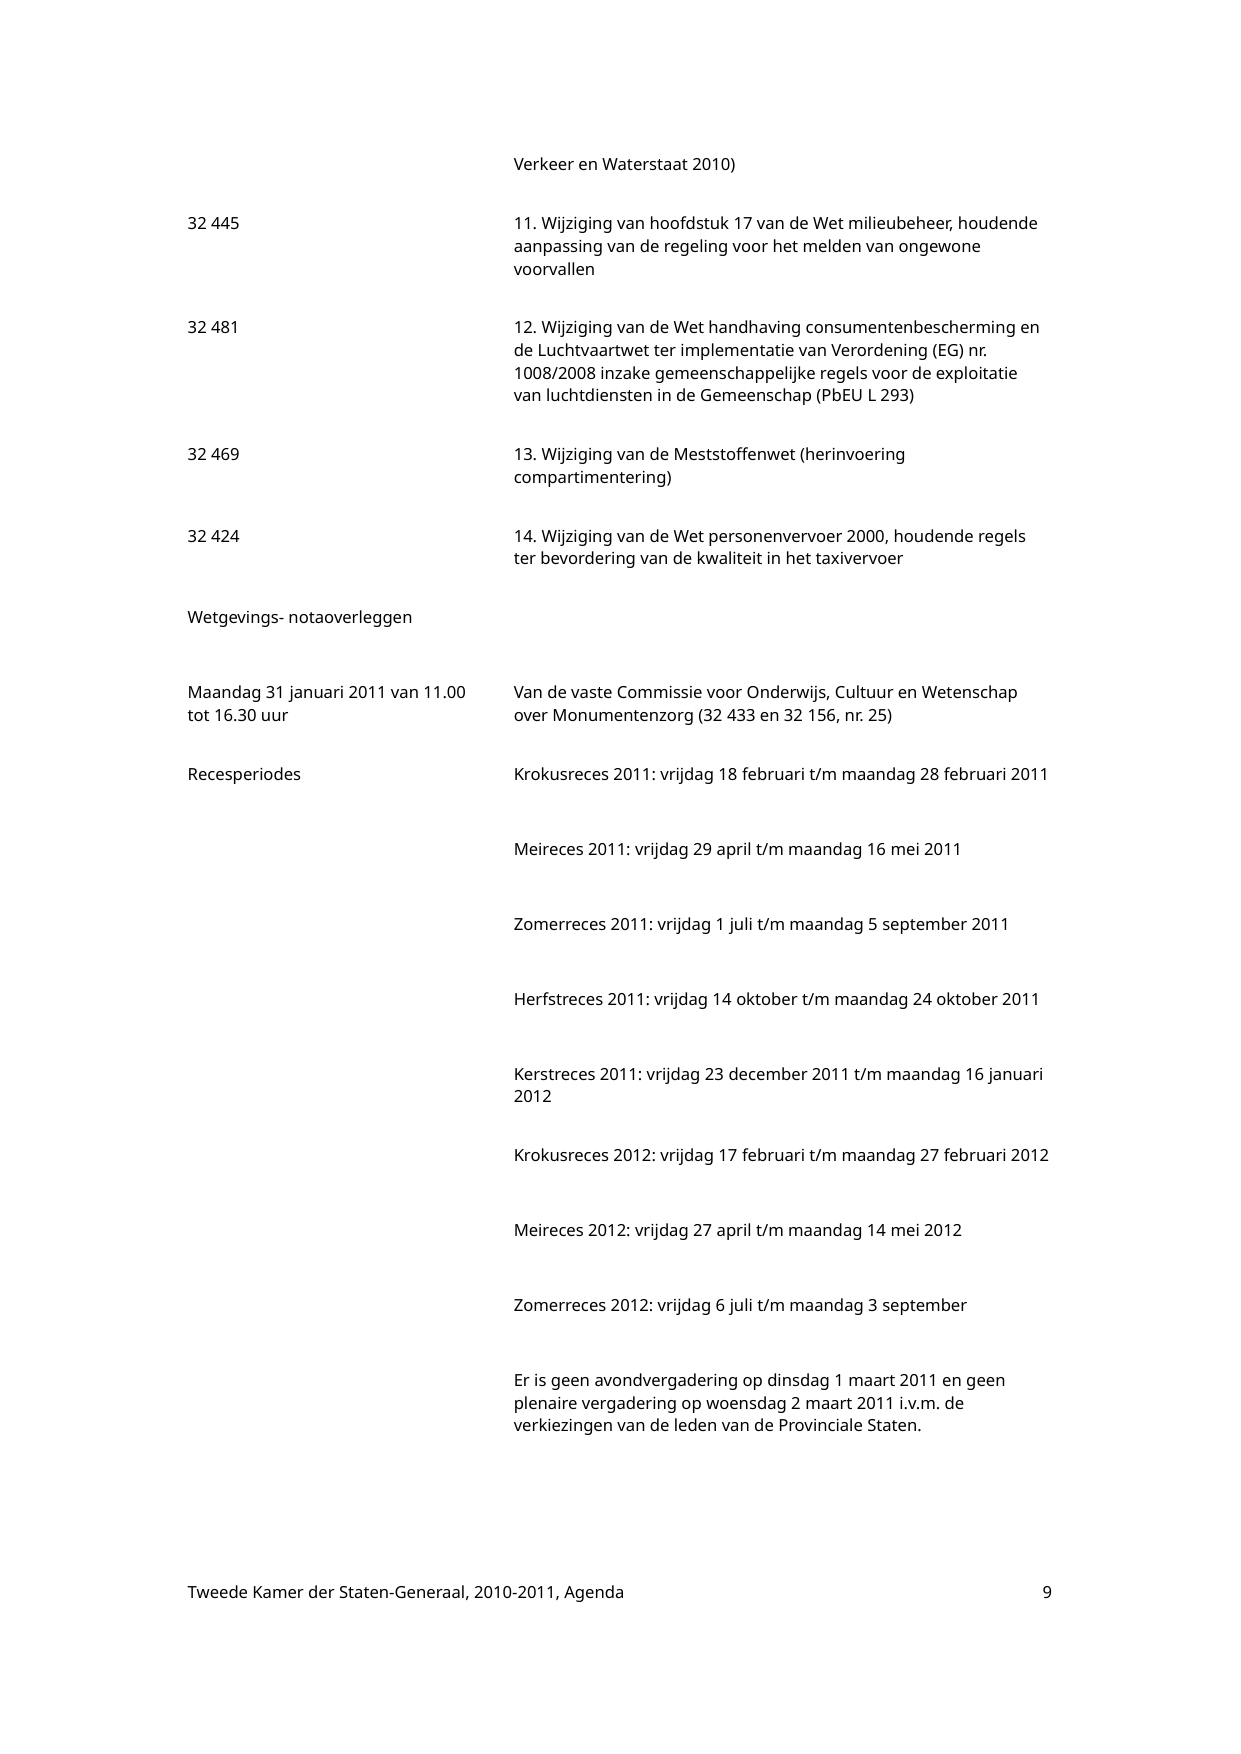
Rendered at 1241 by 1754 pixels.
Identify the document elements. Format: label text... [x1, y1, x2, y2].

table_cell [490, 1141, 510, 1216]
table_cell Maandag 31 januari 2011 van 11.00 tot 16.30 uur [188, 678, 490, 759]
table_cell Kerstreces 2011: vrijdag 23 december 2011 t/m maandag 16 januari 2012 [510, 1059, 1053, 1141]
table_header [490, 603, 510, 678]
table_cell 13. Wijziging van de Meststoffenwet (herinvoering compartimentering) [510, 440, 1053, 521]
table_cell [490, 1366, 510, 1470]
table_cell Meireces 2011: vrijdag 29 april t/m maandag 16 mei 2011 [510, 834, 1053, 909]
table_cell [188, 150, 490, 209]
table_header Wetgevings- notaoverleggen [188, 603, 490, 678]
table_cell 12. Wijziging van de Wet handhaving consumentenbescherming en de Luchtvaartwet ter implementatie van Verordening (EG) nr. 1008/2008 inzake gemeenschappelijke regels voor de exploitatie van luchtdiensten in de Gemeenschap (PbEU L 293) [510, 313, 1053, 440]
table_cell [490, 678, 510, 759]
table_cell Verkeer en Waterstaat 2010) [510, 150, 1053, 209]
table_cell [490, 984, 510, 1059]
table_cell [188, 909, 490, 984]
table_cell [490, 440, 510, 521]
table_cell Krokusreces 2012: vrijdag 17 februari t/m maandag 27 februari 2012 [510, 1141, 1053, 1216]
table_cell 32 469 [188, 440, 490, 521]
table_header [490, 759, 510, 834]
table_cell [490, 909, 510, 984]
table_cell Zomerreces 2012: vrijdag 6 juli t/m maandag 3 september [510, 1291, 1053, 1366]
table_header [510, 603, 1053, 678]
table_cell [490, 150, 510, 209]
table_cell [188, 1141, 490, 1216]
table_cell [490, 1216, 510, 1291]
table_cell [490, 1291, 510, 1366]
table_cell [188, 834, 490, 909]
table_cell [490, 209, 510, 313]
table_cell Er is geen avondvergadering op dinsdag 1 maart 2011 en geen plenaire vergadering op woensdag 2 maart 2011 i.v.m. de verkiezingen van de leden van de Provinciale Staten. [510, 1366, 1053, 1470]
table_cell 32 481 [188, 313, 490, 440]
table_cell 32 445 [188, 209, 490, 313]
table_cell Meireces 2012: vrijdag 27 april t/m maandag 14 mei 2012 [510, 1216, 1053, 1291]
table_cell 14. Wijziging van de Wet personenvervoer 2000, houdende regels ter bevordering van de kwaliteit in het taxivervoer [510, 521, 1053, 603]
table_cell [188, 984, 490, 1059]
table_header Krokusreces 2011: vrijdag 18 februari t/m maandag 28 februari 2011 [510, 759, 1053, 834]
table_cell [188, 1366, 490, 1470]
table_cell Van de vaste Commissie voor Onderwijs, Cultuur en Wetenschap over Monumentenzorg (32 433 en 32 156, nr. 25) [510, 678, 1053, 759]
table_cell [490, 313, 510, 440]
table_cell [490, 834, 510, 909]
table_cell [490, 1059, 510, 1141]
table_cell [188, 1216, 490, 1291]
table_cell [490, 521, 510, 603]
table_cell [188, 1059, 490, 1141]
table_cell Zomerreces 2011: vrijdag 1 juli t/m maandag 5 september 2011 [510, 909, 1053, 984]
table_cell Herfstreces 2011: vrijdag 14 oktober t/m maandag 24 oktober 2011 [510, 984, 1053, 1059]
table_cell [188, 1291, 490, 1366]
table_cell 11. Wijziging van hoofdstuk 17 van de Wet milieubeheer, houdende aanpassing van de regeling voor het melden van ongewone voorvallen [510, 209, 1053, 313]
table_header Recesperiodes [188, 759, 490, 834]
table_cell 32 424 [188, 521, 490, 603]
